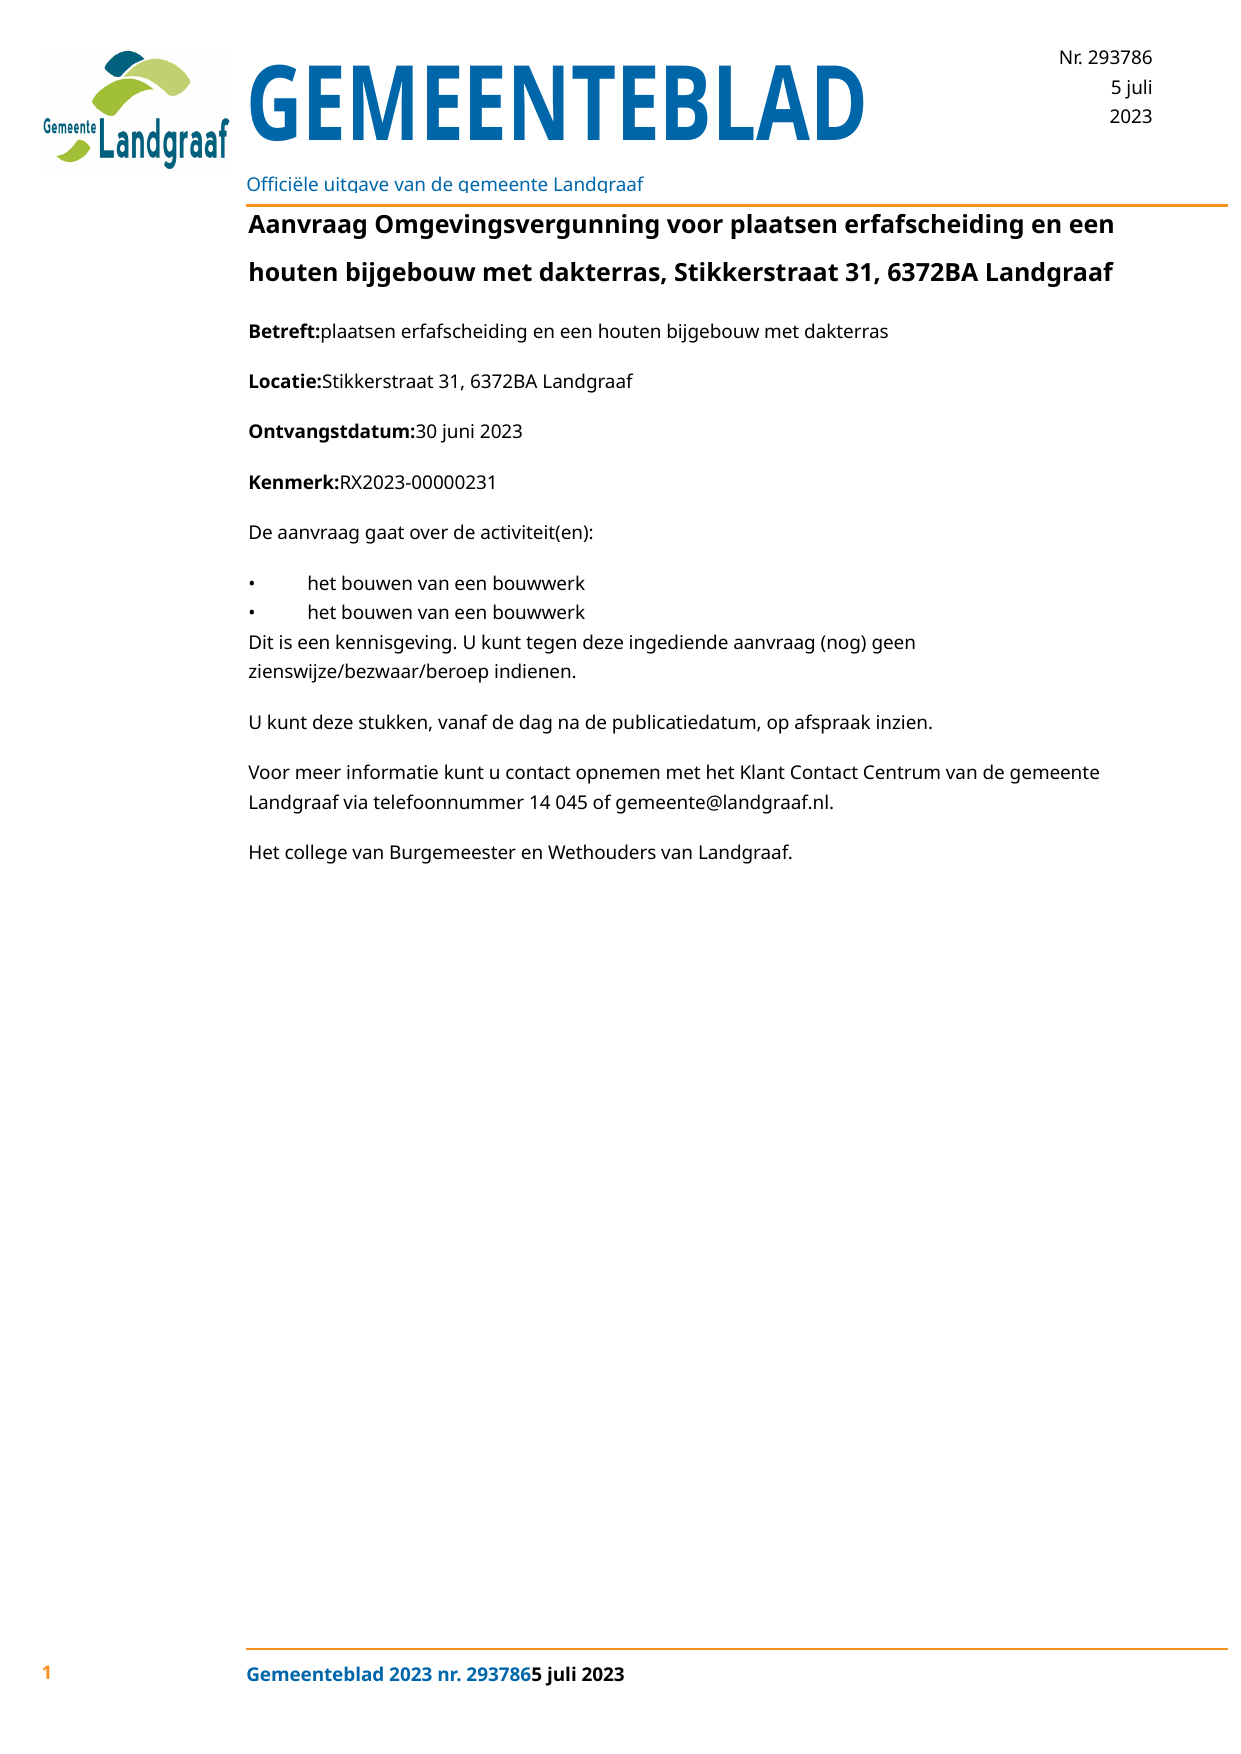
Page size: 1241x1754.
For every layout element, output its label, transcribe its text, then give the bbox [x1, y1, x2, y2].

text Voor meer informatie kunt u contact opnemen met het Klant Contact Centrum van de gemeente Landgraaf via telefoonnummer 14 045 of gemeente@landgraaf.nl. [248, 759, 1152, 815]
picture [41, 47, 231, 172]
list het bouwen van een bouwwerk [248, 570, 1152, 596]
text U kunt deze stukken, vanaf de dag na de publicatiedatum, op afspraak inzien. [248, 709, 1152, 735]
text Locatie:Stikkerstraat 31, 6372BA Landgraaf [248, 368, 1152, 394]
text Betreft:plaatsen erfafscheiding en een houten bijgebouw met dakterras [248, 318, 1152, 344]
text Ontvangstdatum:30 juni 2023 [248, 419, 1152, 444]
text Kenmerk:RX2023-00000231 [248, 469, 1152, 495]
text De aanvraag gaat over de activiteit(en): [248, 519, 1152, 545]
list het bouwen van een bouwwerk [248, 599, 1152, 625]
text Het college van Burgemeester en Wethouders van Landgraaf. [248, 839, 1152, 865]
text Dit is een kennisgeving. U kunt tegen deze ingediende aanvraag (nog) geen zienswijze/bezwaar/beroep indienen. [248, 629, 1152, 684]
text Aanvraag Omgevingsvergunning voor plaatsen erfafscheiding en een houten bijgebouw met dakterras, Stikkerstraat 31, 6372BA Landgraaf [248, 207, 1152, 288]
